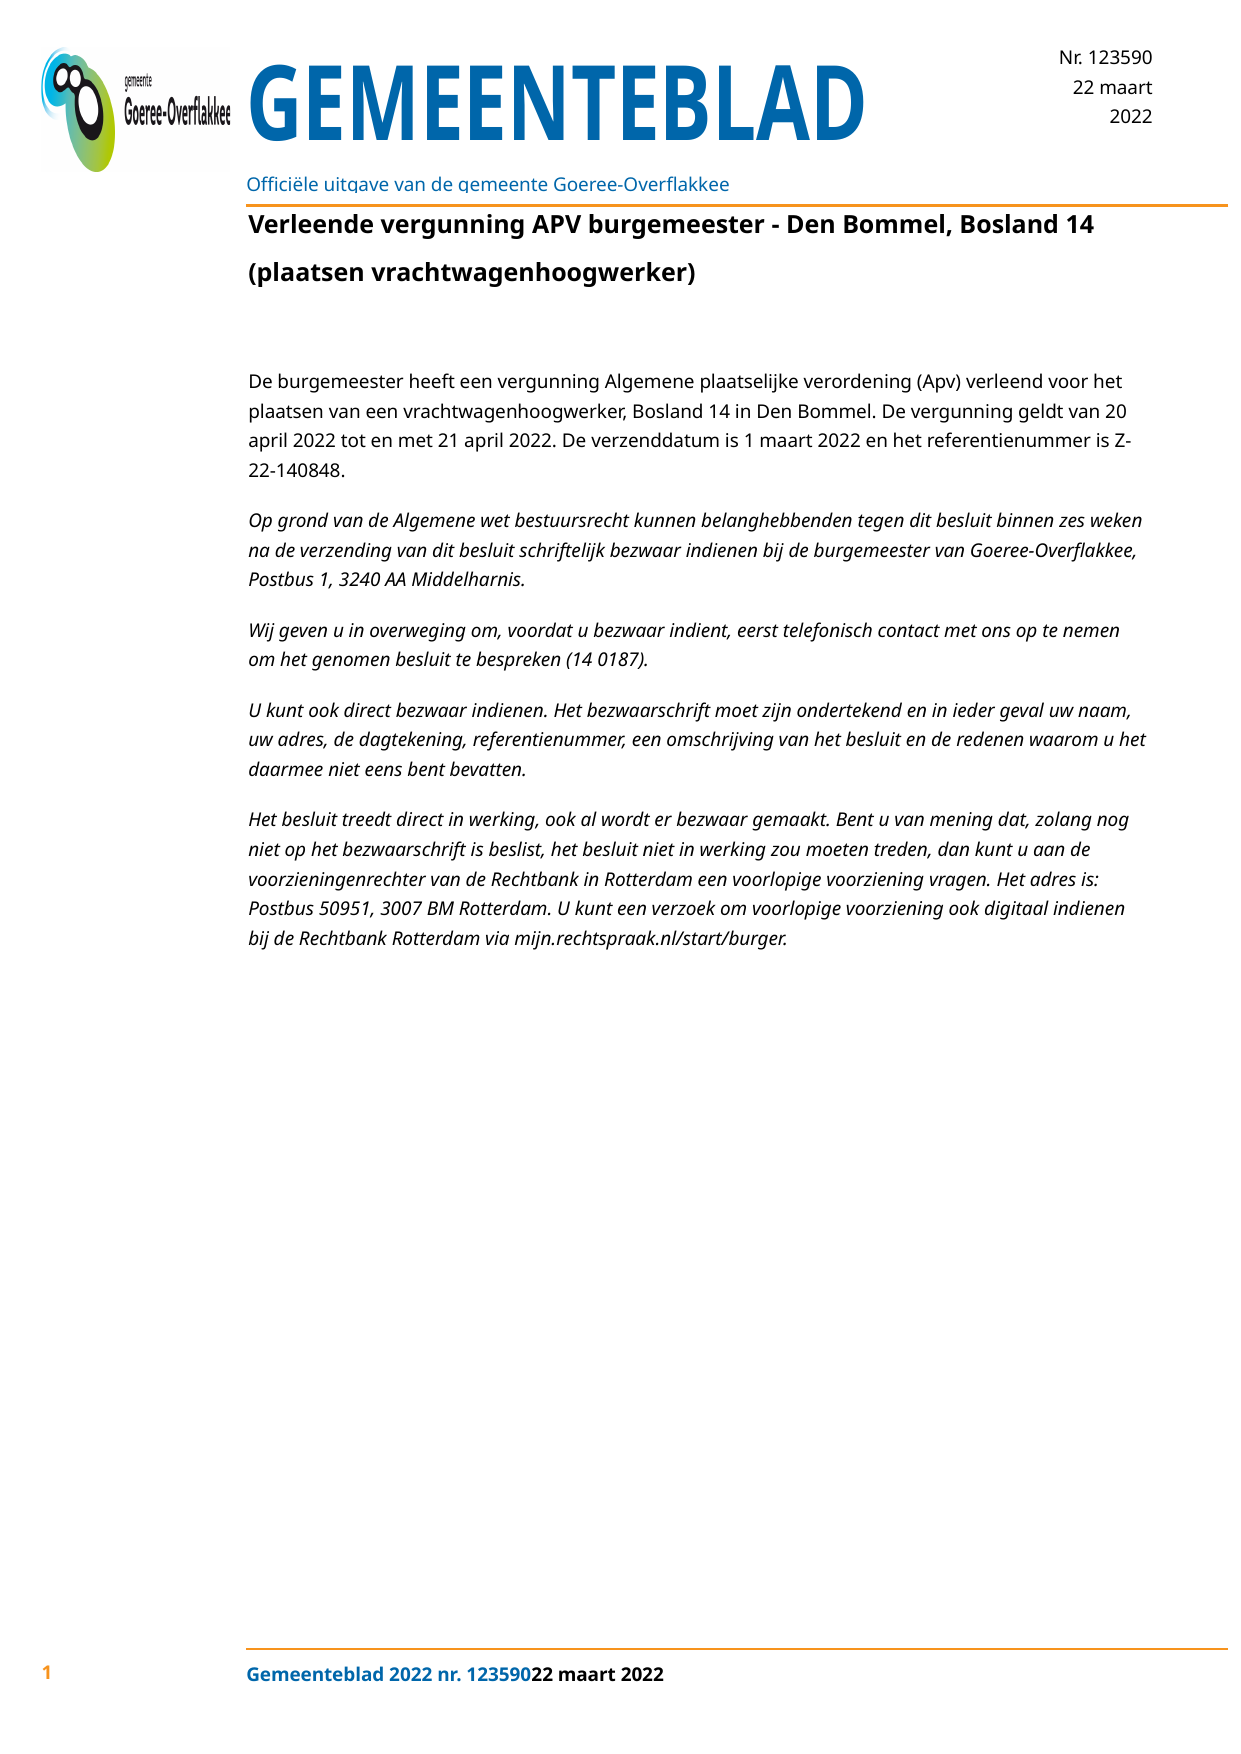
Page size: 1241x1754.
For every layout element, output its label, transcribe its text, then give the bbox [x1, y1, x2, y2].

text Wij geven u in overweging om, voordat u bezwaar indient, eerst telefonisch contact met ons op te nemen om het genomen besluit te bespreken (14 0187). [248, 617, 1152, 672]
text Verleende vergunning APV burgemeester - Den Bommel, Bosland 14 (plaatsen vrachtwagenhoogwerker) [248, 207, 1152, 288]
picture [41, 47, 231, 172]
text Het besluit treedt direct in werking, ook al wordt er bezwaar gemaakt. Bent u van mening dat, zolang nog niet op het bezwaarschrift is beslist, het besluit niet in werking zou moeten treden, dan kunt u aan de voorzieningenrechter van de Rechtbank in Rotterdam een voorlopige voorziening vragen. Het adres is: Postbus 50951, 3007 BM Rotterdam. U kunt een verzoek om voorlopige voorziening ook digitaal indienen bij de Rechtbank Rotterdam via mijn.rechtspraak.nl/start/burger. [248, 807, 1152, 951]
text De burgemeester heeft een vergunning Algemene plaatselijke verordening (Apv) verleend voor het plaatsen van een vrachtwagenhoogwerker, Bosland 14 in Den Bommel. De vergunning geldt van 20 april 2022 tot en met 21 april 2022. De verzenddatum is 1 maart 2022 en het referentienummer is Z-22-140848. [248, 368, 1152, 483]
text U kunt ook direct bezwaar indienen. Het bezwaarschrift moet zijn ondertekend en in ieder geval uw naam, uw adres, de dagtekening, referentienummer, een omschrijving van het besluit en de redenen waarom u het daarmee niet eens bent bevatten. [248, 697, 1152, 782]
text Op grond van de Algemene wet bestuursrecht kunnen belanghebbenden tegen dit besluit binnen zes weken na de verzending van dit besluit schriftelijk bezwaar indienen bij de burgemeester van Goeree-Overflakkee, Postbus 1, 3240 AA Middelharnis. [248, 507, 1152, 592]
